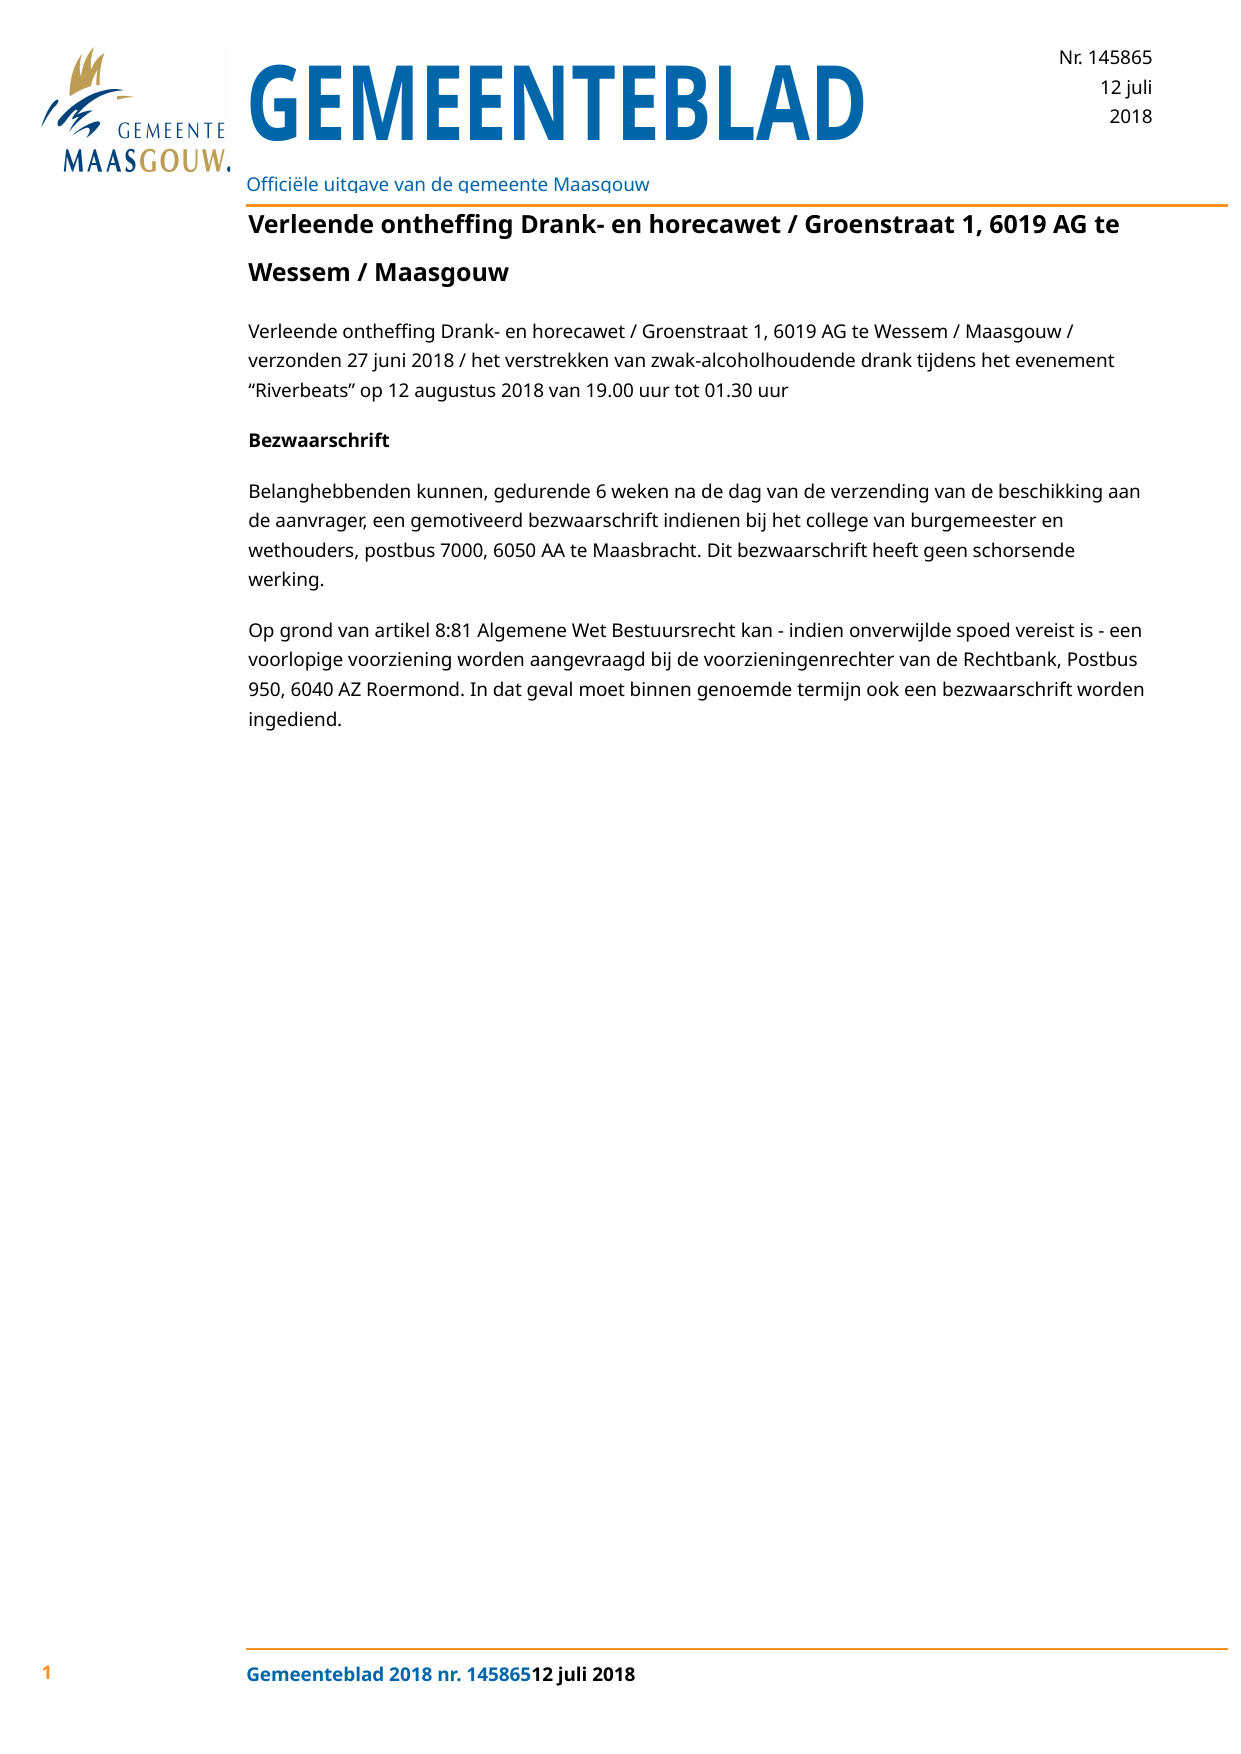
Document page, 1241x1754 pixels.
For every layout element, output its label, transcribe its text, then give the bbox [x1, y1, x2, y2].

text Op grond van artikel 8:81 Algemene Wet Bestuursrecht kan - indien onverwijlde spoed vereist is - een voorlopige voorziening worden aangevraagd bij de voorzieningenrechter van de Rechtbank, Postbus 950, 6040 AZ Roermond. In dat geval moet binnen genoemde termijn ook een bezwaarschrift worden ingediend. [248, 617, 1152, 732]
text Verleende ontheffing Drank- en horecawet / Groenstraat 1, 6019 AG te Wessem / Maasgouw / verzonden 27 juni 2018 / het verstrekken van zwak-alcoholhoudende drank tijdens het evenement “Riverbeats” op 12 augustus 2018 van 19.00 uur tot 01.30 uur [248, 318, 1152, 403]
text Belanghebbenden kunnen, gedurende 6 weken na de dag van de verzending van de beschikking aan de aanvrager, een gemotiveerd bezwaarschrift indienen bij het college van burgemeester en wethouders, postbus 7000, 6050 AA te Maasbracht. Dit bezwaarschrift heeft geen schorsende werking. [248, 478, 1152, 592]
text Verleende ontheffing Drank- en horecawet / Groenstraat 1, 6019 AG te Wessem / Maasgouw [248, 207, 1152, 288]
picture [41, 47, 231, 172]
text Bezwaarschrift [248, 427, 1152, 453]
